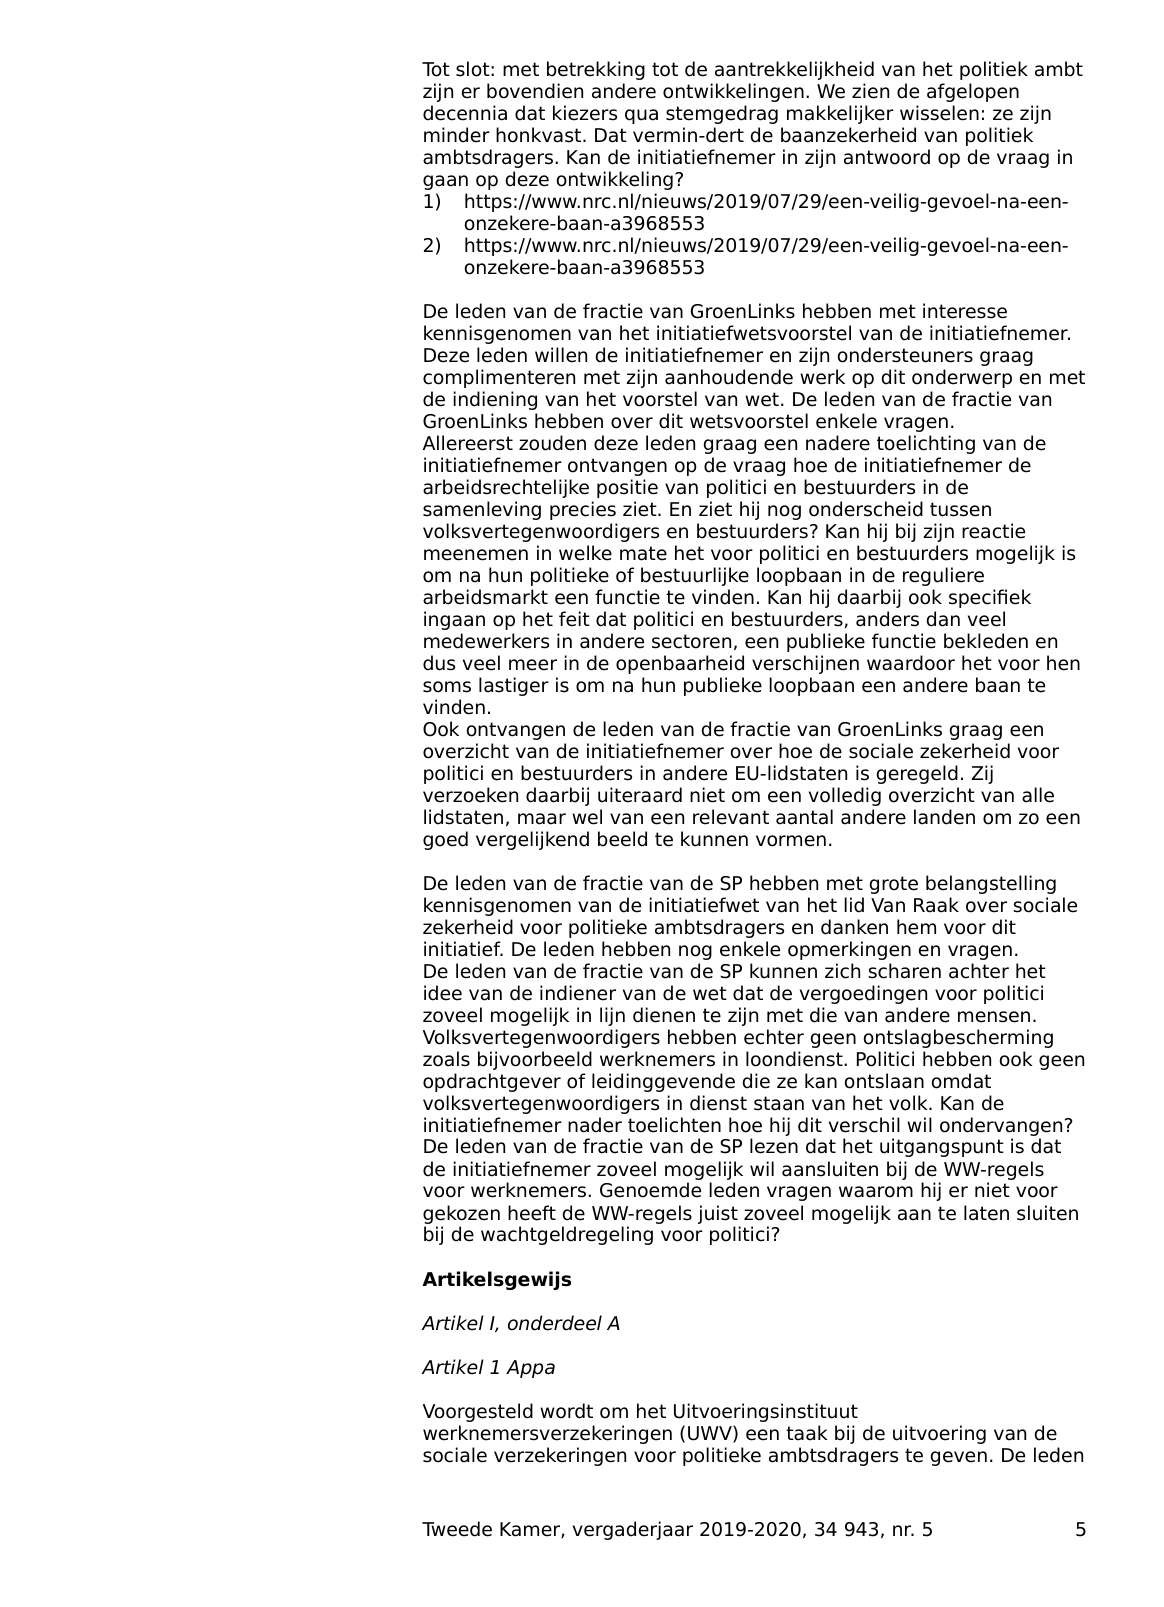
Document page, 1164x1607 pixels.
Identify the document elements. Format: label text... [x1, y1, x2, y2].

text Ook ontvangen de leden van de fractie van GroenLinks graag een overzicht van de initiatiefnemer over hoe de sociale zekerheid voor politici en bestuurders in andere EU-lidstaten is geregeld. Zij verzoeken daarbij uiteraard niet om een volledig overzicht van alle lidstaten, maar wel van een relevant aantal andere landen om zo een goed vergelijkend beeld te kunnen vormen. [422, 719, 1087, 851]
text De leden van de fractie van de SP hebben met grote belangstelling kennisgenomen van de initiatiefwet van het lid Van Raak over sociale zekerheid voor politieke ambtsdragers en danken hem voor dit initiatief. De leden hebben nog enkele opmerkingen en vragen. [422, 873, 1087, 961]
text 1) https://www.nrc.nl/nieuws/2019/07/29/een-veilig-gevoel-na-een-onzekere-baan-a3968553 [422, 191, 1087, 235]
text Allereerst zouden deze leden graag een nadere toelichting van de initiatiefnemer ontvangen op de vraag hoe de initiatiefnemer de arbeidsrechtelijke positie van politici en bestuurders in de samenleving precies ziet. En ziet hij nog onderscheid tussen volksvertegenwoordigers en bestuurders? Kan hij bij zijn reactie meenemen in welke mate het voor politici en bestuurders mogelijk is om na hun politieke of bestuurlijke loopbaan in de reguliere arbeidsmarkt een functie te vinden. Kan hij daarbij ook specifiek ingaan op het feit dat politici en bestuurders, anders dan veel medewerkers in andere sectoren, een publieke functie bekleden en dus veel meer in de openbaarheid verschijnen waardoor het voor hen soms lastiger is om na hun publieke loopbaan een andere baan te vinden. [422, 433, 1087, 719]
text Voorgesteld wordt om het Uitvoeringsinstituut werknemersverzekeringen (UWV) een taak bij de uitvoering van de sociale verzekeringen voor politieke ambtsdragers te geven. De leden [422, 1401, 1087, 1467]
subtitle Artikel I, onderdeel A [422, 1313, 1087, 1335]
text De leden van de fractie van GroenLinks hebben met interesse kennisgenomen van het initiatiefwetsvoorstel van de initiatiefnemer. Deze leden willen de initiatiefnemer en zijn ondersteuners graag complimenteren met zijn aanhoudende werk op dit onderwerp en met de indiening van het voorstel van wet. De leden van de fractie van GroenLinks hebben over dit wetsvoorstel enkele vragen. [422, 301, 1087, 433]
text De leden van de fractie van de SP lezen dat het uitgangspunt is dat de initiatiefnemer zoveel mogelijk wil aansluiten bij de WW-regels voor werknemers. Genoemde leden vragen waarom hij er niet voor gekozen heeft de WW-regels juist zoveel mogelijk aan te laten sluiten bij de wachtgeldregeling voor politici? [422, 1136, 1087, 1246]
text 2) https://www.nrc.nl/nieuws/2019/07/29/een-veilig-gevoel-na-een-onzekere-baan-a3968553 [422, 235, 1087, 279]
subtitle Artikelsgewijs [422, 1268, 1087, 1291]
text Tot slot: met betrekking tot de aantrekkelijkheid van het politiek ambt zijn er bovendien andere ontwikkelingen. We zien de afgelopen decennia dat kiezers qua stemgedrag makkelijker wisselen: ze zijn minder honkvast. Dat vermin-dert de baanzekerheid van politiek ambtsdragers. Kan de initiatiefnemer in zijn antwoord op de vraag in gaan op deze ontwikkeling? [422, 59, 1087, 191]
subtitle Artikel 1 Appa [422, 1357, 1087, 1379]
text De leden van de fractie van de SP kunnen zich scharen achter het idee van de indiener van de wet dat de vergoedingen voor politici zoveel mogelijk in lijn dienen te zijn met die van andere mensen. Volksvertegenwoordigers hebben echter geen ontslagbescherming zoals bijvoorbeeld werknemers in loondienst. Politici hebben ook geen opdrachtgever of leidinggevende die ze kan ontslaan omdat volksvertegenwoordigers in dienst staan van het volk. Kan de initiatiefnemer nader toelichten hoe hij dit verschil wil ondervangen? [422, 961, 1087, 1136]
